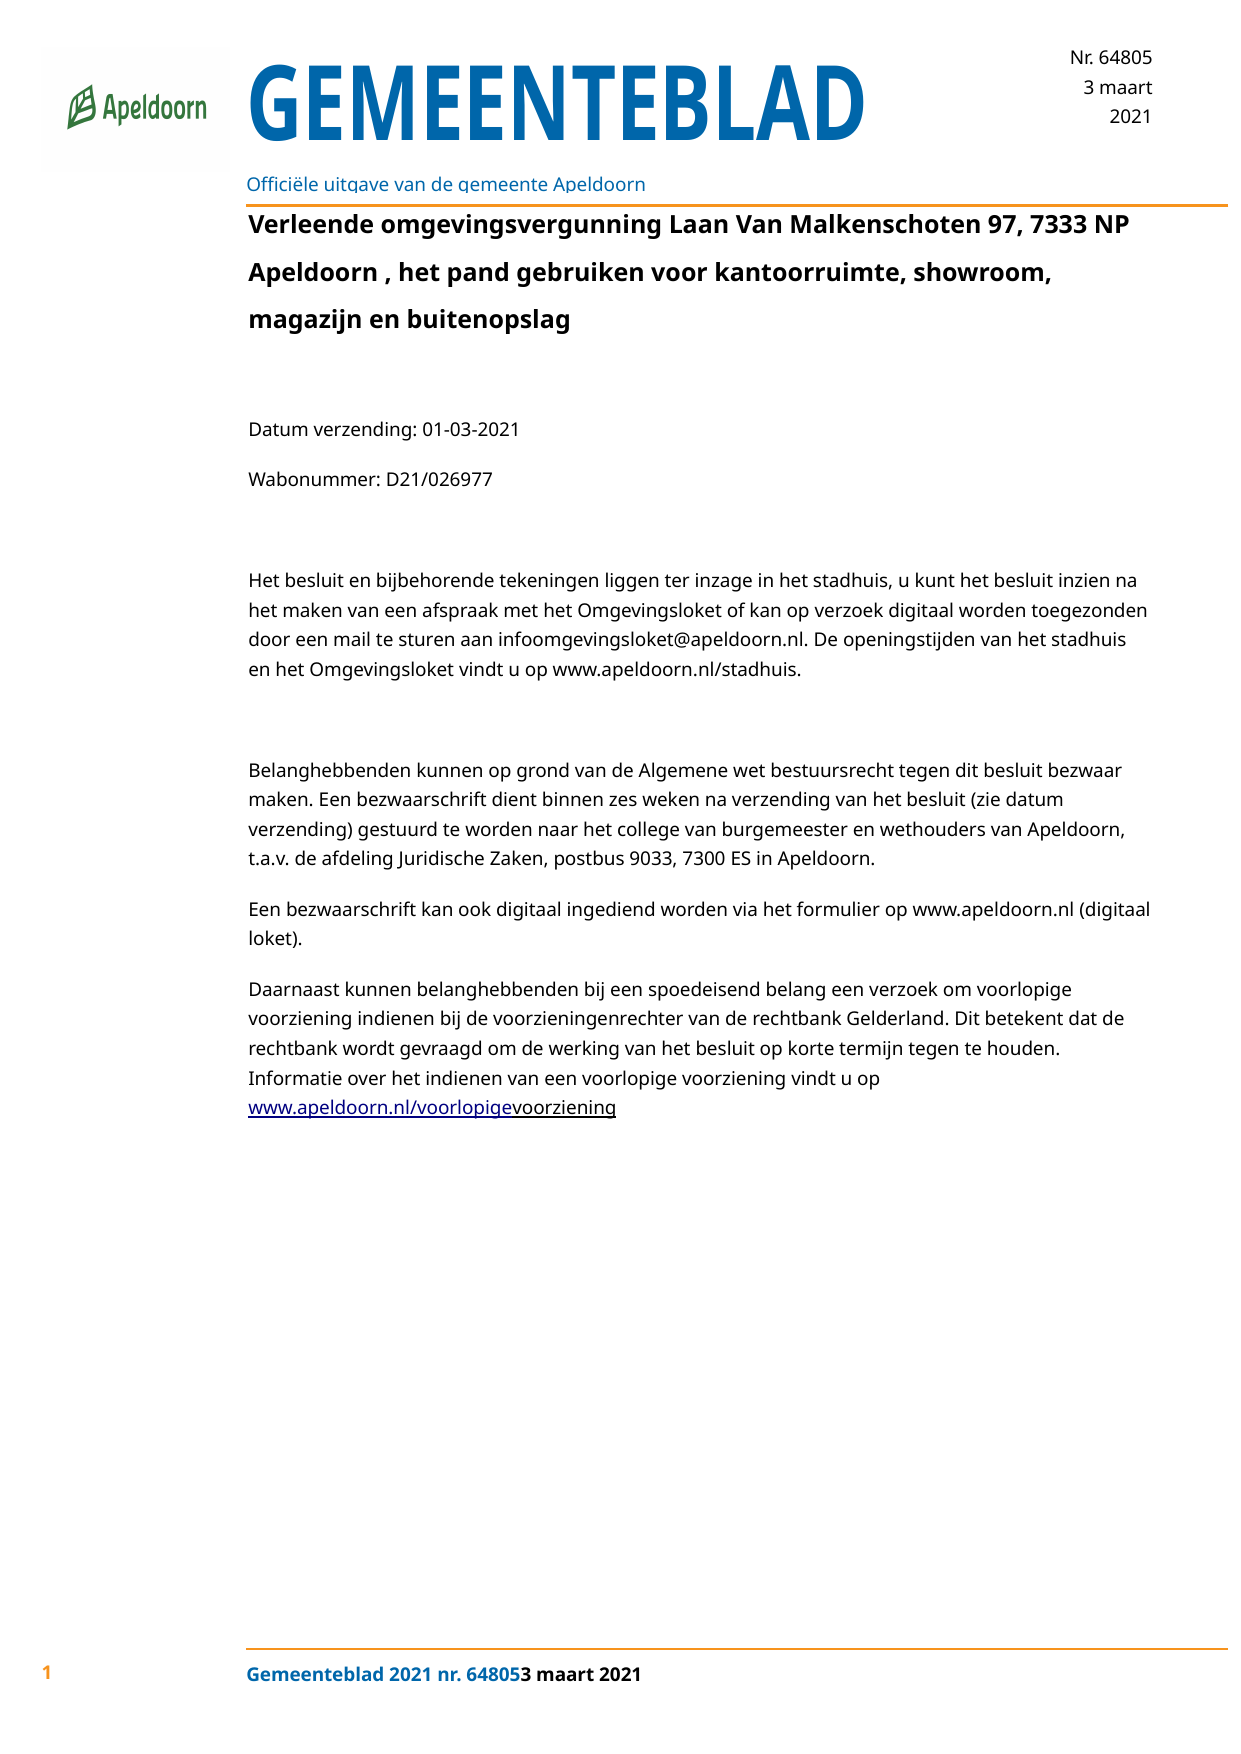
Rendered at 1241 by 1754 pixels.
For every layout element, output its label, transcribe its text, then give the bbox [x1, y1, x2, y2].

text Het besluit en bijbehorende tekeningen liggen ter inzage in het stadhuis, u kunt het besluit inzien na het maken van een afspraak met het Omgevingsloket of kan op verzoek digitaal worden toegezonden door een mail te sturen aan infoomgevingsloket@apeldoorn.nl. De openingstijden van het stadhuis en het Omgevingsloket vindt u op www.apeldoorn.nl/stadhuis. [248, 567, 1152, 682]
text Daarnaast kunnen belanghebbenden bij een spoedeisend belang een verzoek om voorlopige voorziening indienen bij de voorzieningenrechter van de rechtbank Gelderland. Dit betekent dat de rechtbank wordt gevraagd om de werking van het besluit op korte termijn tegen te houden. Informatie over het indienen van een voorlopige voorziening vindt u op www.apeldoorn.nl/voorlopigevoorziening [248, 976, 1152, 1120]
text Een bezwaarschrift kan ook digitaal ingediend worden via het formulier op www.apeldoorn.nl (digitaal loket). [248, 896, 1152, 951]
picture [41, 47, 231, 172]
text Belanghebbenden kunnen op grond van de Algemene wet bestuursrecht tegen dit besluit bezwaar maken. Een bezwaarschrift dient binnen zes weken na verzending van het besluit (zie datum verzending) gestuurd te worden naar het college van burgemeester en wethouders van Apeldoorn, t.a.v. de afdeling Juridische Zaken, postbus 9033, 7300 ES in Apeldoorn. [248, 757, 1152, 871]
text Verleende omgevingsvergunning Laan Van Malkenschoten 97, 7333 NP Apeldoorn , het pand gebruiken voor kantoorruimte, showroom, magazijn en buitenopslag [248, 207, 1152, 336]
text Wabonummer: D21/026977 [248, 466, 1152, 492]
text Datum verzending: 01-03-2021 [248, 416, 1152, 442]
